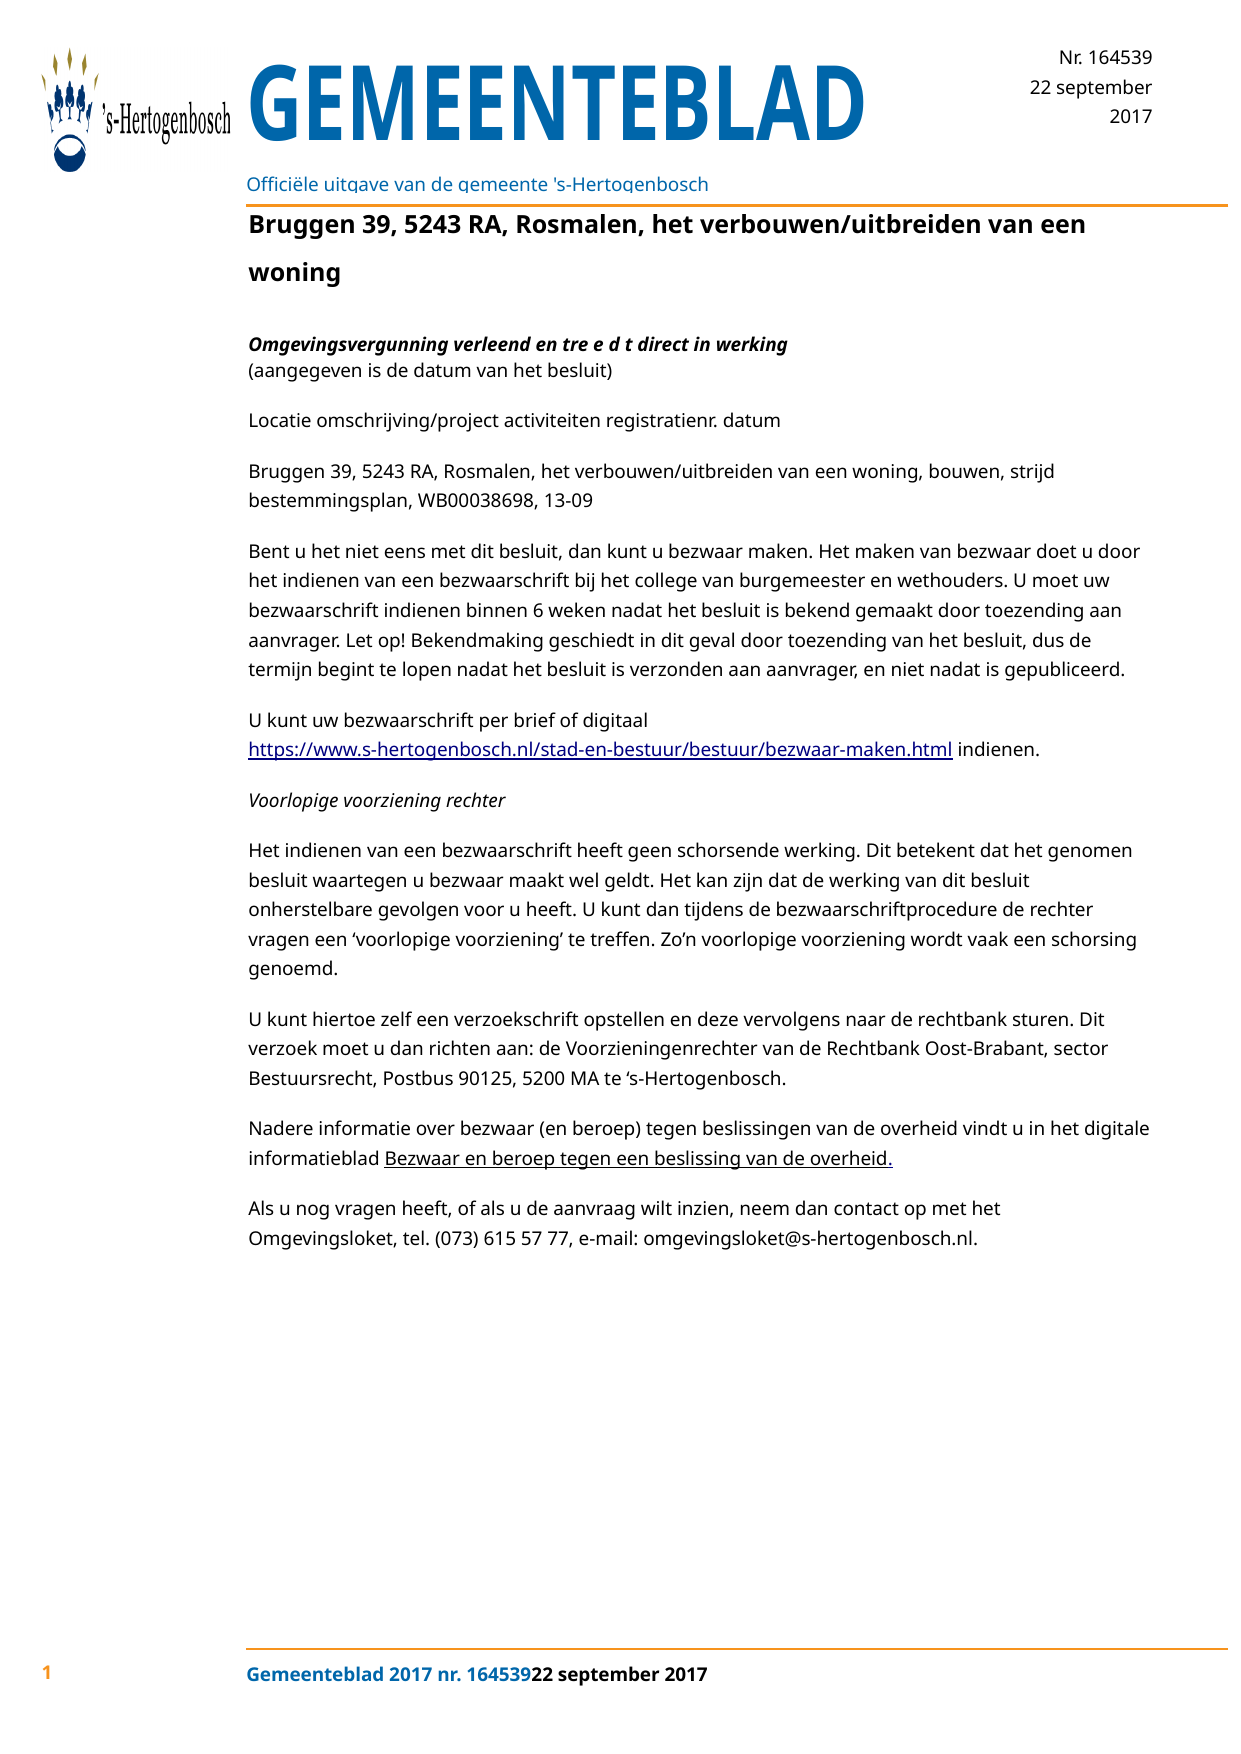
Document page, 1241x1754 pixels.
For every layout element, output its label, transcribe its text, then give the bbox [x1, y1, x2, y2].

text Bent u het niet eens met dit besluit, dan kunt u bezwaar maken. Het maken van bezwaar doet u door het indienen van een bezwaarschrift bij het college van burgemeester en wethouders. U moet uw bezwaarschrift indienen binnen 6 weken nadat het besluit is bekend gemaakt door toezending aan aanvrager. Let op! Bekendmaking geschiedt in dit geval door toezending van het besluit, dus de termijn begint te lopen nadat het besluit is verzonden aan aanvrager, en niet nadat is gepubliceerd. [248, 538, 1152, 682]
text Als u nog vragen heeft, of als u de aanvraag wilt inzien, neem dan contact op met het Omgevingsloket, tel. (073) 615 57 77, e-mail: omgevingsloket@s-hertogenbosch.nl. [248, 1196, 1152, 1251]
picture [41, 47, 231, 172]
text Bruggen 39, 5243 RA, Rosmalen, het verbouwen/uitbreiden van een woning, bouwen, strijd bestemmingsplan, WB00038698, 13-09 [248, 458, 1152, 513]
text Bruggen 39, 5243 RA, Rosmalen, het verbouwen/uitbreiden van een woning [248, 207, 1152, 288]
text U kunt uw bezwaarschrift per brief of digitaal https://www.s-hertogenbosch.nl/stad-en-bestuur/bestuur/bezwaar-maken.html indienen. [248, 707, 1152, 762]
text Voorlopige voorziening rechter [248, 787, 1152, 812]
text Het indienen van een bezwaarschrift heeft geen schorsende werking. Dit betekent dat het genomen besluit waartegen u bezwaar maakt wel geldt. Het kan zijn dat de werking van dit besluit onherstelbare gevolgen voor u heeft. U kunt dan tijdens de bezwaarschriftprocedure de rechter vragen een ‘voorlopige voorziening’ te treffen. Zo’n voorlopige voorziening wordt vaak een schorsing genoemd. [248, 837, 1152, 981]
text Locatie omschrijving/project activiteiten registratienr. datum [248, 408, 1152, 433]
text Nadere informatie over bezwaar (en beroep) tegen beslissingen van de overheid vindt u in het digitale informatieblad Bezwaar en beroep tegen een beslissing van de overheid. [248, 1116, 1152, 1171]
text (aangegeven is de datum van het besluit) [248, 357, 1152, 383]
text Omgevingsvergunning verleend en tre e d t direct in werking [248, 331, 1152, 357]
text U kunt hiertoe zelf een verzoekschrift opstellen en deze vervolgens naar de rechtbank sturen. Dit verzoek moet u dan richten aan: de Voorzieningenrechter van de Rechtbank Oost-Brabant, sector Bestuursrecht, Postbus 90125, 5200 MA te ‘s-Hertogenbosch. [248, 1006, 1152, 1091]
